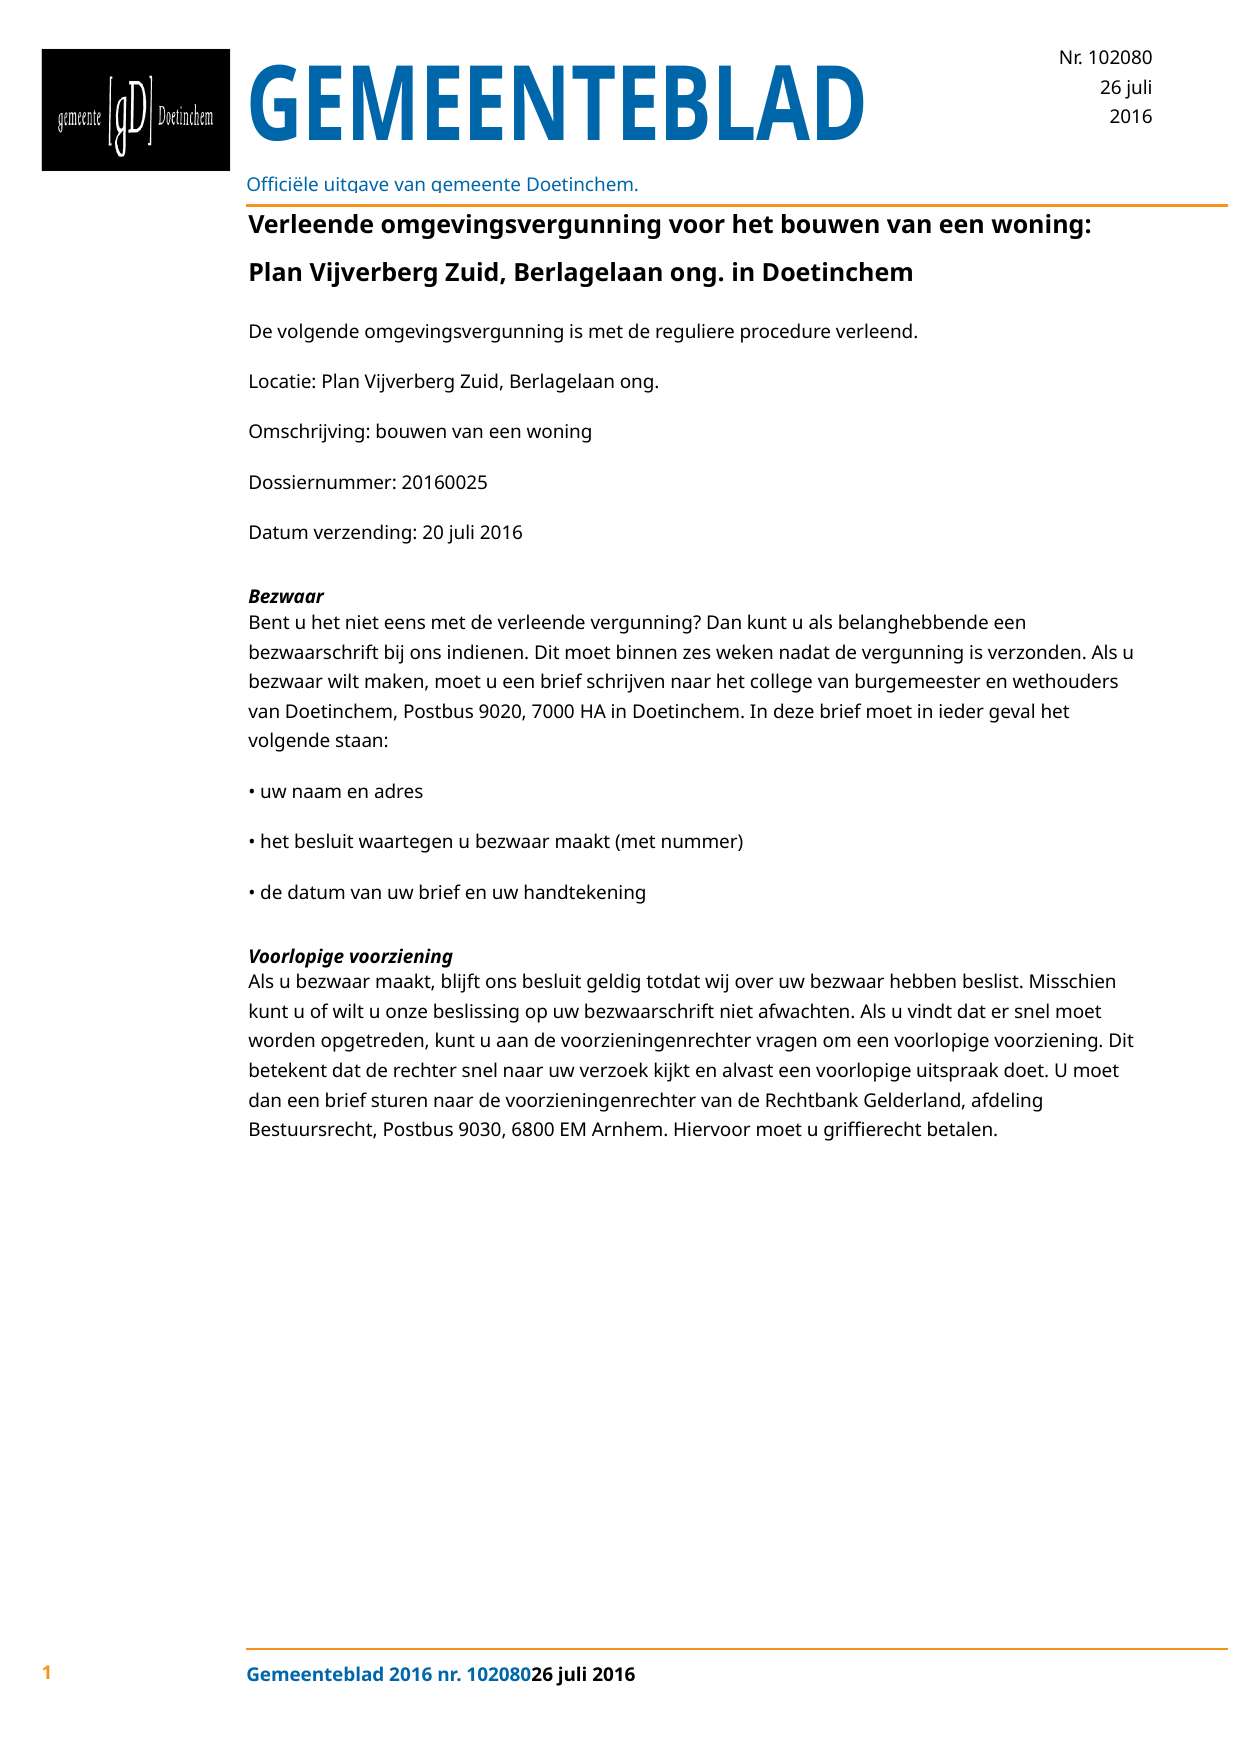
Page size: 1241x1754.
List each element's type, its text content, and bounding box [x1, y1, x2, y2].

text Bent u het niet eens met de verleende vergunning? Dan kunt u als belanghebbende een bezwaarschrift bij ons indienen. Dit moet binnen zes weken nadat de vergunning is verzonden. Als u bezwaar wilt maken, moet u een brief schrijven naar het college van burgemeester en wethouders van Doetinchem, Postbus 9020, 7000 HA in Doetinchem. In deze brief moet in ieder geval het volgende staan: [248, 609, 1152, 753]
picture [41, 47, 231, 172]
text • de datum van uw brief en uw handtekening [248, 879, 1152, 904]
text Datum verzending: 20 juli 2016 [248, 519, 1152, 545]
text Verleende omgevingsvergunning voor het bouwen van een woning: Plan Vijverberg Zuid, Berlagelaan ong. in Doetinchem [248, 207, 1152, 288]
text Dossiernummer: 20160025 [248, 469, 1152, 495]
text Omschrijving: bouwen van een woning [248, 419, 1152, 444]
text • het besluit waartegen u bezwaar maakt (met nummer) [248, 828, 1152, 854]
text Bezwaar [248, 583, 1152, 609]
text Als u bezwaar maakt, blijft ons besluit geldig totdat wij over uw bezwaar hebben beslist. Misschien kunt u of wilt u onze beslissing op uw bezwaarschrift niet afwachten. Als u vindt dat er snel moet worden opgetreden, kunt u aan de voorzieningenrechter vragen om een voorlopige voorziening. Dit betekent dat de rechter snel naar uw verzoek kijkt en alvast een voorlopige uitspraak doet. U moet dan een brief sturen naar de voorzieningenrechter van de Rechtbank Gelderland, afdeling Bestuursrecht, Postbus 9030, 6800 EM Arnhem. Hiervoor moet u griffierecht betalen. [248, 968, 1152, 1142]
text Locatie: Plan Vijverberg Zuid, Berlagelaan ong. [248, 368, 1152, 394]
text • uw naam en adres [248, 778, 1152, 804]
text De volgende omgevingsvergunning is met de reguliere procedure verleend. [248, 318, 1152, 344]
text Voorlopige voorziening [248, 943, 1152, 968]
